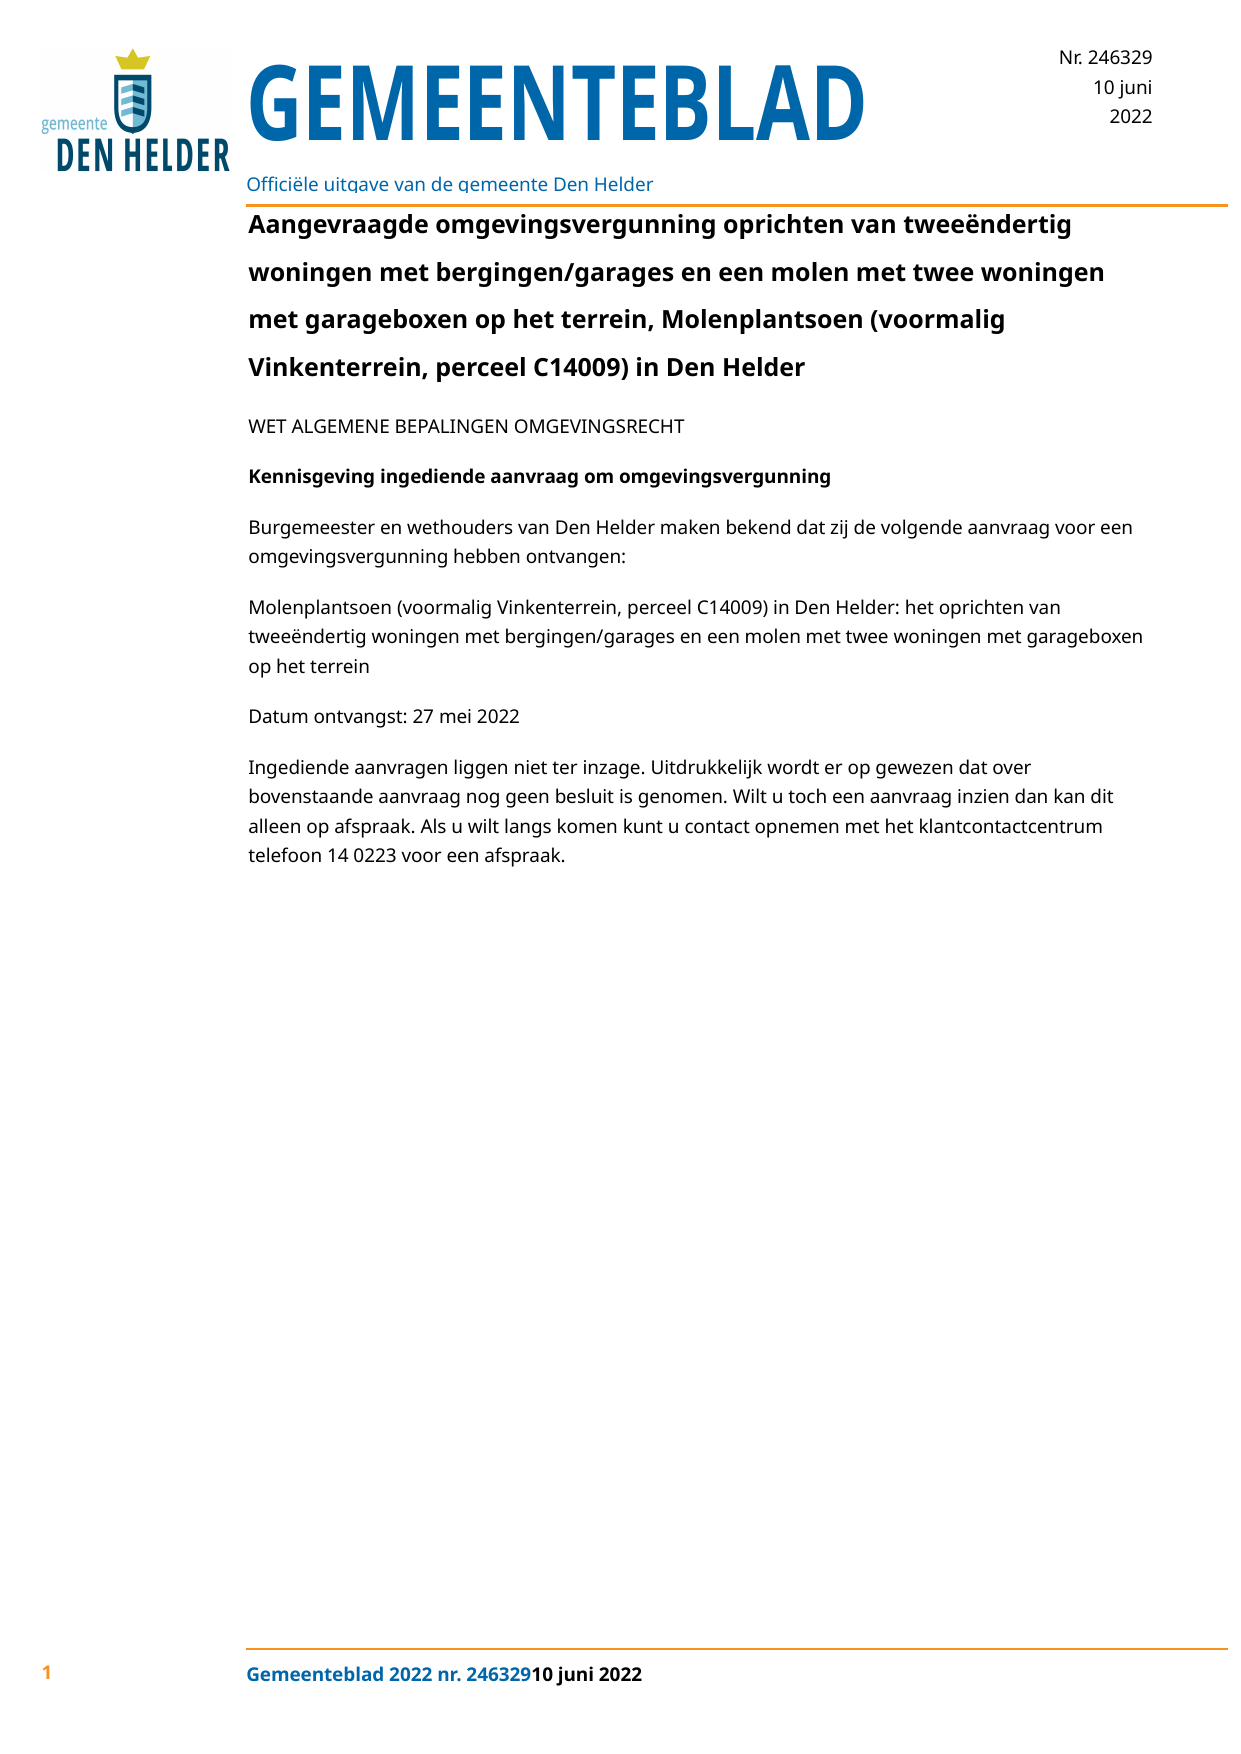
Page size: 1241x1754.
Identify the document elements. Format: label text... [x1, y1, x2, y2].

text Ingediende aanvragen liggen niet ter inzage. Uitdrukkelijk wordt er op gewezen dat over bovenstaande aanvraag nog geen besluit is genomen. Wilt u toch een aanvraag inzien dan kan dit alleen op afspraak. Als u wilt langs komen kunt u contact opnemen met het klantcontactcentrum telefoon 14 0223 voor een afspraak. [248, 754, 1152, 868]
text WET ALGEMENE BEPALINGEN OMGEVINGSRECHT [248, 413, 1152, 439]
text Burgemeester en wethouders van Den Helder maken bekend dat zij de volgende aanvraag voor een omgevingsvergunning hebben ontvangen: [248, 514, 1152, 569]
text Kennisgeving ingediende aanvraag om omgevingsvergunning [248, 463, 1152, 489]
picture [63, 144, 68, 165]
picture [41, 47, 231, 172]
text Molenplantsoen (voormalig Vinkenterrein, perceel C14009) in Den Helder: het oprichten van tweeëndertig woningen met bergingen/garages en een molen met twee woningen met garageboxen op het terrein [248, 594, 1152, 679]
picture [130, 157, 135, 172]
picture [100, 154, 106, 172]
picture [220, 160, 224, 172]
text Datum ontvangst: 27 mei 2022 [248, 703, 1152, 729]
picture [182, 144, 187, 165]
text Aangevraagde omgevingsvergunning oprichten van tweeëndertig woningen met bergingen/garages en een molen met twee woningen met garageboxen op het terrein, Molenplantsoen (voormalig Vinkenterrein, perceel C14009) in Den Helder [248, 207, 1152, 384]
